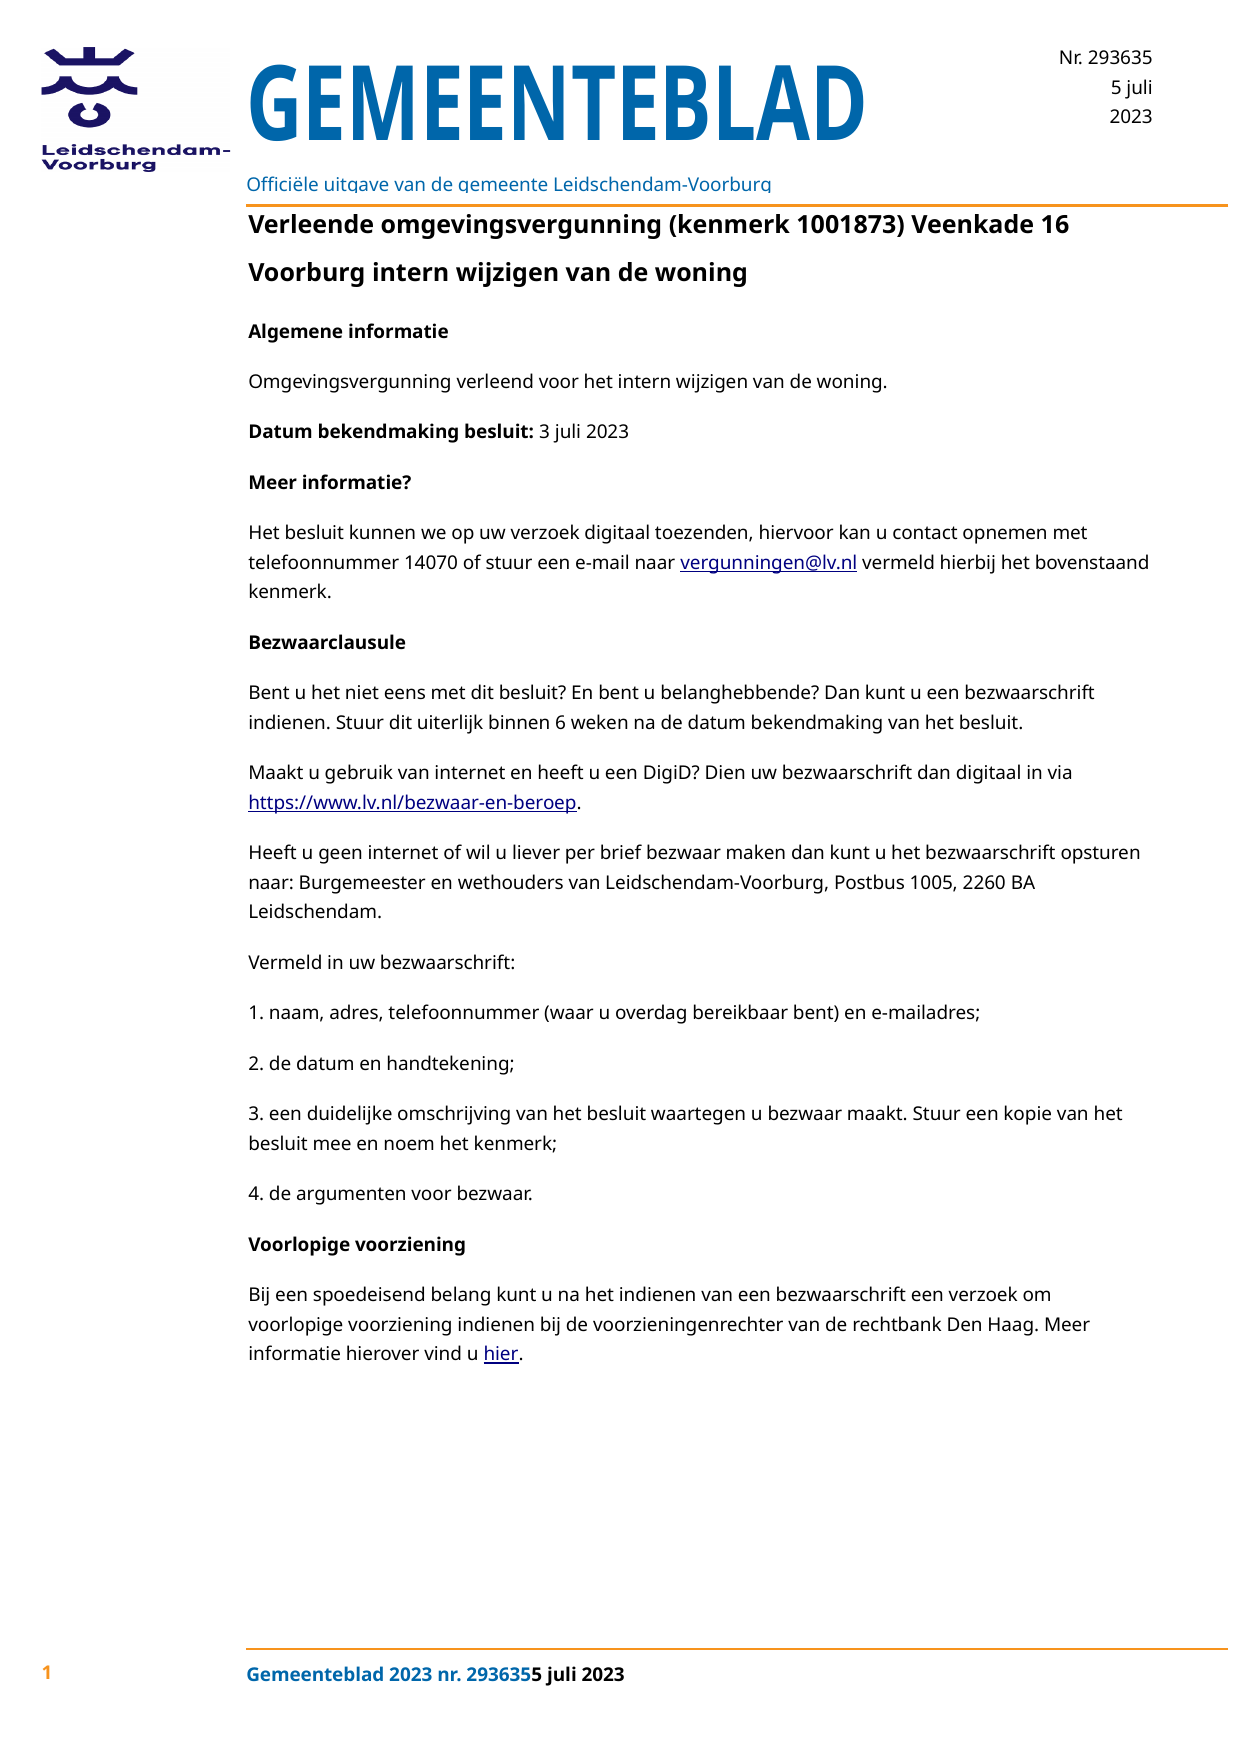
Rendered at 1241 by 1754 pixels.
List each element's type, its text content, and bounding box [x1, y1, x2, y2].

text Maakt u gebruik van internet en heeft u een DigiD? Dien uw bezwaarschrift dan digitaal in via https://www.lv.nl/bezwaar-en-beroep. [248, 759, 1152, 815]
text 4. de argumenten voor bezwaar. [248, 1180, 1152, 1206]
picture [41, 47, 231, 172]
text Bent u het niet eens met dit besluit? En bent u belanghebbende? Dan kunt u een bezwaarschrift indienen. Stuur dit uiterlijk binnen 6 weken na de datum bekendmaking van het besluit. [248, 679, 1152, 735]
text Voorlopige voorziening [248, 1231, 1152, 1257]
text Meer informatie? [248, 469, 1152, 495]
text Bezwaarclausule [248, 629, 1152, 655]
text 2. de datum en handtekening; [248, 1050, 1152, 1076]
text Bij een spoedeisend belang kunt u na het indienen van een bezwaarschrift een verzoek om voorlopige voorziening indienen bij de voorzieningenrechter van de rechtbank Den Haag. Meer informatie hierover vind u hier. [248, 1281, 1152, 1366]
text Algemene informatie [248, 318, 1152, 344]
text 1. naam, adres, telefoonnummer (waar u overdag bereikbaar bent) en e-mailadres; [248, 999, 1152, 1025]
text Verleende omgevingsvergunning (kenmerk 1001873) Veenkade 16 Voorburg intern wijzigen van de woning [248, 207, 1152, 288]
text Omgevingsvergunning verleend voor het intern wijzigen van de woning. [248, 368, 1152, 394]
text Heeft u geen internet of wil u liever per brief bezwaar maken dan kunt u het bezwaarschrift opsturen naar: Burgemeester en wethouders van Leidschendam-Voorburg, Postbus 1005, 2260 BA Leidschendam. [248, 839, 1152, 924]
text 3. een duidelijke omschrijving van het besluit waartegen u bezwaar maakt. Stuur een kopie van het besluit mee en noem het kenmerk; [248, 1100, 1152, 1156]
text Het besluit kunnen we op uw verzoek digitaal toezenden, hiervoor kan u contact opnemen met telefoonnummer 14070 of stuur een e-mail naar vergunningen@lv.nl vermeld hierbij het bovenstaand kenmerk. [248, 519, 1152, 604]
text Datum bekendmaking besluit: 3 juli 2023 [248, 419, 1152, 444]
text Vermeld in uw bezwaarschrift: [248, 949, 1152, 975]
